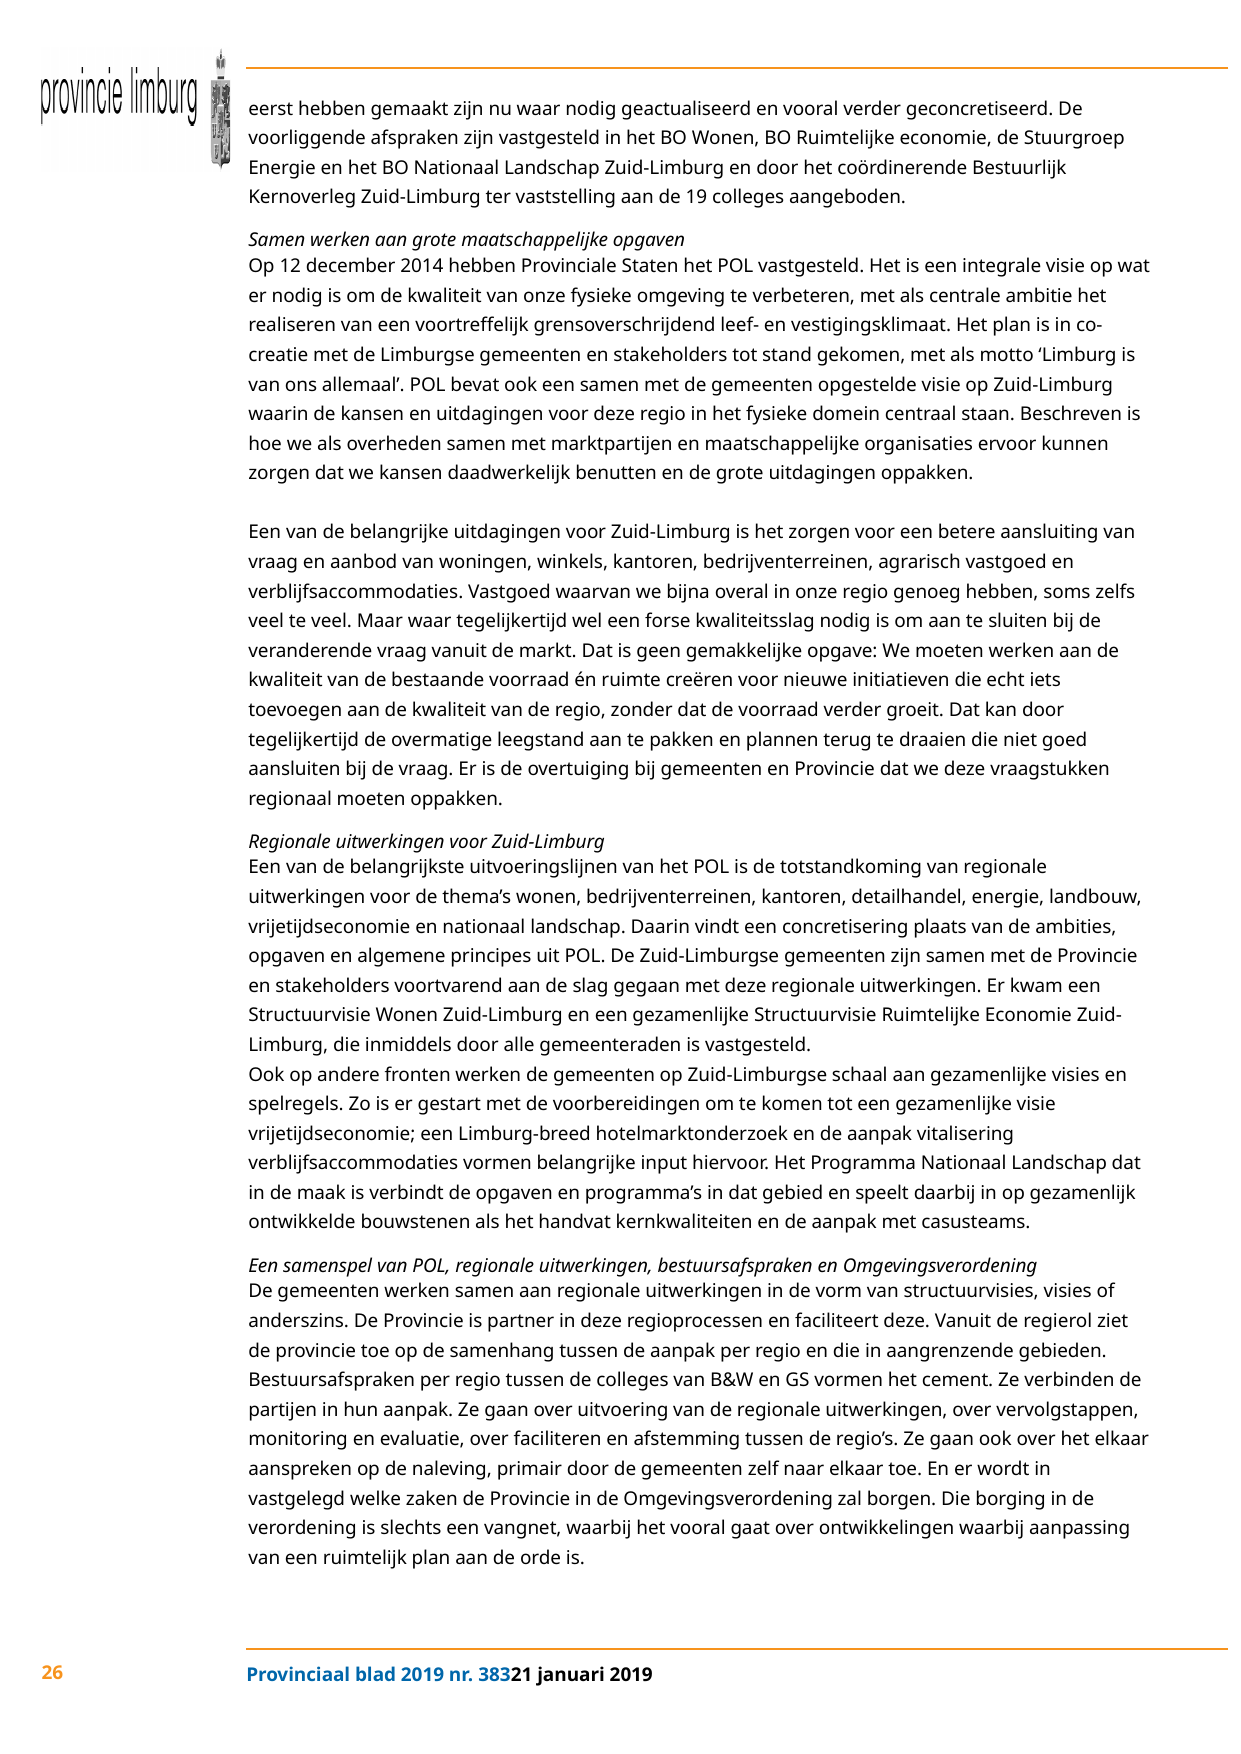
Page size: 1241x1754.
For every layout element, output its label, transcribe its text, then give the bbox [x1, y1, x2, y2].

text Een van de belangrijkste uitvoeringslijnen van het POL is de totstandkoming van regionale uitwerkingen voor de thema’s wonen, bedrijventerreinen, kantoren, detailhandel, energie, landbouw, vrijetijdseconomie en nationaal landschap. Daarin vindt een concretisering plaats van de ambities, opgaven en algemene principes uit POL. De Zuid-Limburgse gemeenten zijn samen met de Provincie en stakeholders voortvarend aan de slag gegaan met deze regionale uitwerkingen. Er kwam een Structuurvisie Wonen Zuid-Limburg en een gezamenlijke Structuurvisie Ruimtelijke Economie Zuid-Limburg, die inmiddels door alle gemeenteraden is vastgesteld. [248, 854, 1152, 1057]
text Op 12 december 2014 hebben Provinciale Staten het POL vastgesteld. Het is een integrale visie op wat er nodig is om de kwaliteit van onze fysieke omgeving te verbeteren, met als centrale ambitie het realiseren van een voortreffelijk grensoverschrijdend leef- en vestigingsklimaat. Het plan is in co-creatie met de Limburgse gemeenten en stakeholders tot stand gekomen, met als motto ‘Limburg is van ons allemaal’. POL bevat ook een samen met de gemeenten opgestelde visie op Zuid-Limburg waarin de kansen en uitdagingen voor deze regio in het fysieke domein centraal staan. Beschreven is hoe we als overheden samen met marktpartijen en maatschappelijke organisaties ervoor kunnen zorgen dat we kansen daadwerkelijk benutten en de grote uitdagingen oppakken. [248, 252, 1152, 485]
text Een samenspel van POL, regionale uitwerkingen, bestuursafspraken en Omgevingsverordening [248, 1252, 1152, 1278]
text Ook op andere fronten werken de gemeenten op Zuid-Limburgse schaal aan gezamenlijke visies en spelregels. Zo is er gestart met de voorbereidingen om te komen tot een gezamenlijke visie vrijetijdseconomie; een Limburg-breed hotelmarktonderzoek en de aanpak vitalisering verblijfsaccommodaties vormen belangrijke input hiervoor. Het Programma Nationaal Landschap dat in de maak is verbindt de opgaven en programma’s in dat gebied en speelt daarbij in op gezamenlijk ontwikkelde bouwstenen als het handvat kernkwaliteiten en de aanpak met casusteams. [248, 1061, 1152, 1234]
text Regionale uitwerkingen voor Zuid-Limburg [248, 828, 1152, 854]
picture [41, 47, 231, 172]
text Een van de belangrijke uitdagingen voor Zuid-Limburg is het zorgen voor een betere aansluiting van vraag en aanbod van woningen, winkels, kantoren, bedrijventerreinen, agrarisch vastgoed en verblijfsaccommodaties. Vastgoed waarvan we bijna overal in onze regio genoeg hebben, soms zelfs veel te veel. Maar waar tegelijkertijd wel een forse kwaliteitsslag nodig is om aan te sluiten bij de veranderende vraag vanuit de markt. Dat is geen gemakkelijke opgave: We moeten werken aan de kwaliteit van de bestaande voorraad én ruimte creëren voor nieuwe initiatieven die echt iets toevoegen aan de kwaliteit van de regio, zonder dat de voorraad verder groeit. Dat kan door tegelijkertijd de overmatige leegstand aan te pakken en plannen terug te draaien die niet goed aansluiten bij de vraag. Er is de overtuiging bij gemeenten en Provincie dat we deze vraagstukken regionaal moeten oppakken. [248, 519, 1152, 811]
text Samen werken aan grote maatschappelijke opgaven [248, 227, 1152, 252]
text Bestuursafspraken per regio tussen de colleges van B&W en GS vormen het cement. Ze verbinden de partijen in hun aanpak. Ze gaan over uitvoering van de regionale uitwerkingen, over vervolgstappen, monitoring en evaluatie, over faciliteren en afstemming tussen de regio’s. Ze gaan ook over het elkaar aanspreken op de naleving, primair door de gemeenten zelf naar elkaar toe. En er wordt in vastgelegd welke zaken de Provincie in de Omgevingsverordening zal borgen. Die borging in de verordening is slechts een vangnet, waarbij het vooral gaat over ontwikkelingen waarbij aanpassing van een ruimtelijk plan aan de orde is. [248, 1366, 1152, 1569]
text eerst hebben gemaakt zijn nu waar nodig geactualiseerd en vooral verder geconcretiseerd. De voorliggende afspraken zijn vastgesteld in het BO Wonen, BO Ruimtelijke economie, de Stuurgroep Energie en het BO Nationaal Landschap Zuid-Limburg en door het coördinerende Bestuurlijk Kernoverleg Zuid-Limburg ter vaststelling aan de 19 colleges aangeboden. [248, 95, 1152, 209]
text De gemeenten werken samen aan regionale uitwerkingen in de vorm van structuurvisies, visies of anderszins. De Provincie is partner in deze regioprocessen en faciliteert deze. Vanuit de regierol ziet de provincie toe op de samenhang tussen de aanpak per regio en die in aangrenzende gebieden. [248, 1278, 1152, 1362]
